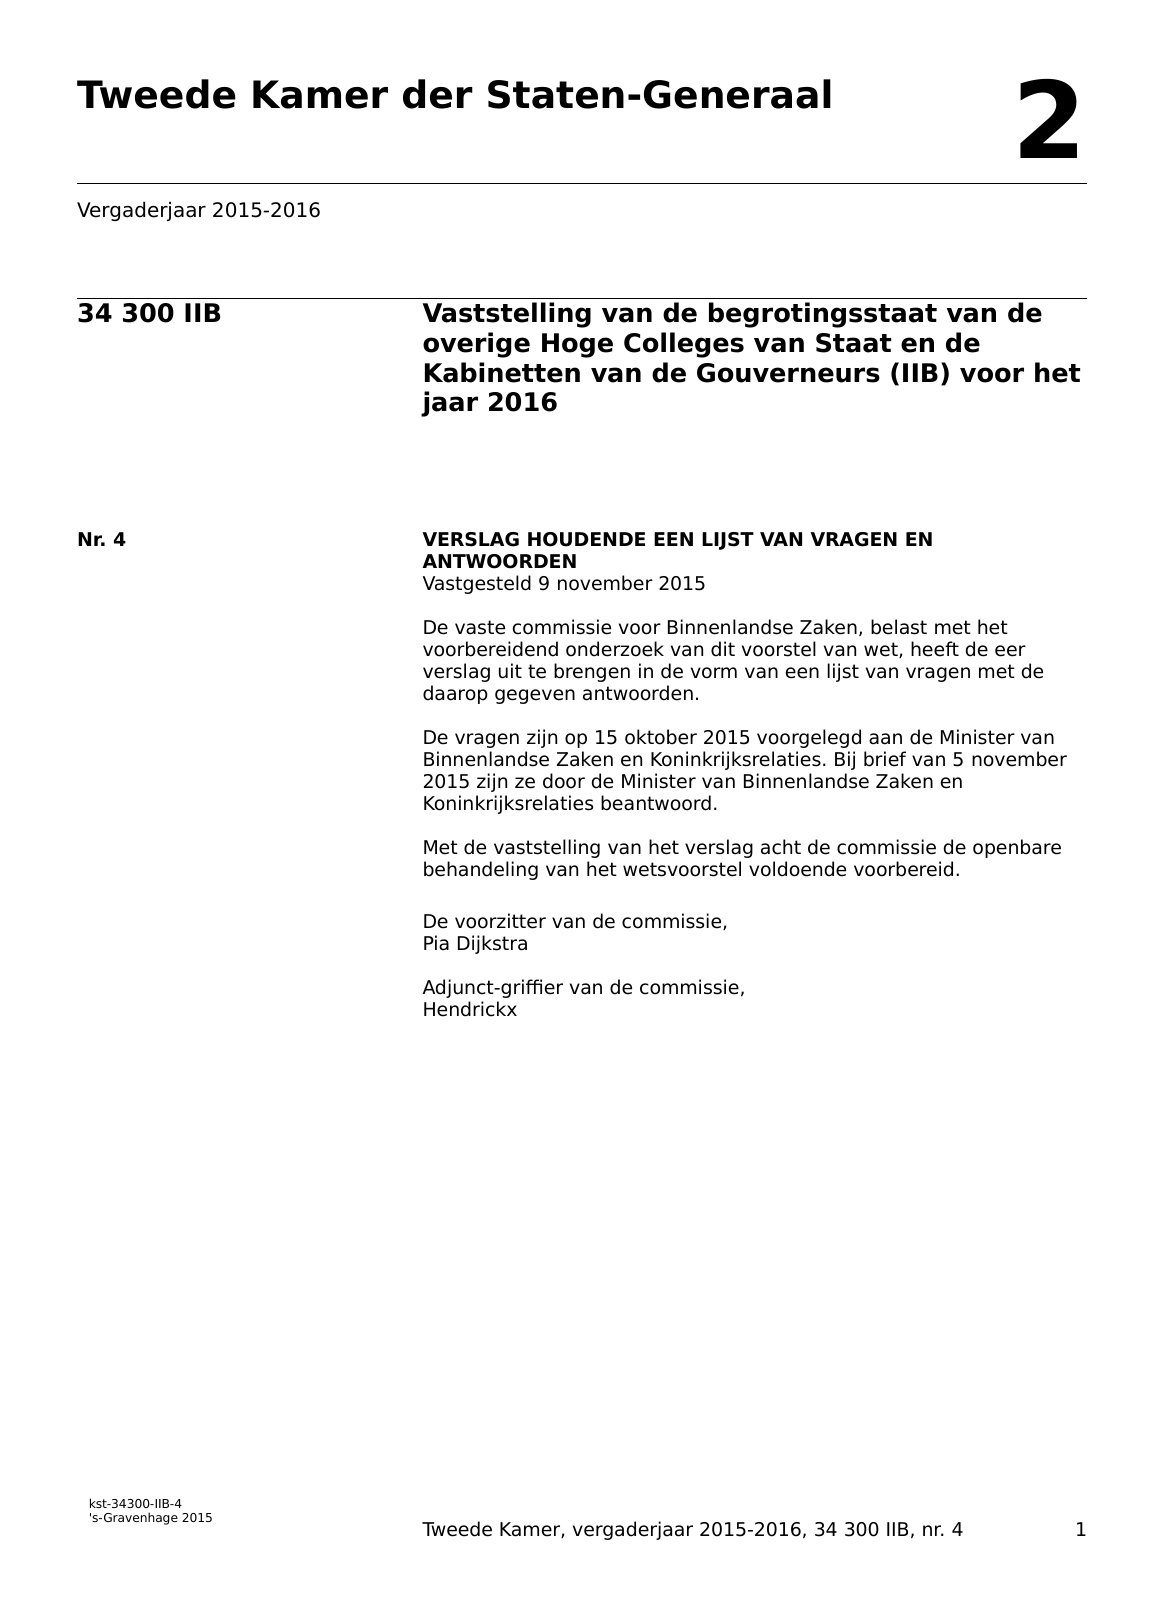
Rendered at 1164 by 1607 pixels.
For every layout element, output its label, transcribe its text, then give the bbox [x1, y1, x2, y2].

text De vaste commissie voor Binnenlandse Zaken, belast met het voorbereidend onderzoek van dit voorstel van wet, heeft de eer verslag uit te brengen in de vorm van een lijst van vragen met de daarop gegeven antwoorden. [422, 617, 1087, 705]
text De vragen zijn op 15 oktober 2015 voorgelegd aan de Minister van Binnenlandse Zaken en Koninkrijksrelaties. Bij brief van 5 november 2015 zijn ze door de Minister van Binnenlandse Zaken en Koninkrijksrelaties beantwoord. [422, 727, 1087, 815]
table_header 2 [886, 59, 1087, 183]
text Met de vaststelling van het verslag acht de commissie de openbare behandeling van het wetsvoorstel voldoende voorbereid. [422, 837, 1087, 881]
table_header Tweede Kamer der Staten-Generaal [77, 59, 886, 183]
text Adjunct-griffier van de commissie, Hendrickx [422, 977, 1087, 1021]
table_cell Vergaderjaar 2015-2016 [77, 184, 1087, 298]
subtitle 34 300 IIB Vaststelling van de begrotingsstaat van de overige Hoge Colleges van Staat en de Kabinetten van de Gouverneurs (IIB) voor het jaar 2016 [77, 299, 1087, 418]
text kst-34300-IIB-4 [88, 1497, 323, 1511]
text Vastgesteld 9 november 2015 [422, 573, 1087, 595]
subtitle Nr. 4 VERSLAG HOUDENDE EEN LIJST VAN VRAGEN EN ANTWOORDEN [77, 529, 1087, 573]
text De voorzitter van de commissie, Pia Dijkstra [422, 911, 1087, 955]
text 's-Gravenhage 2015 [88, 1511, 323, 1525]
